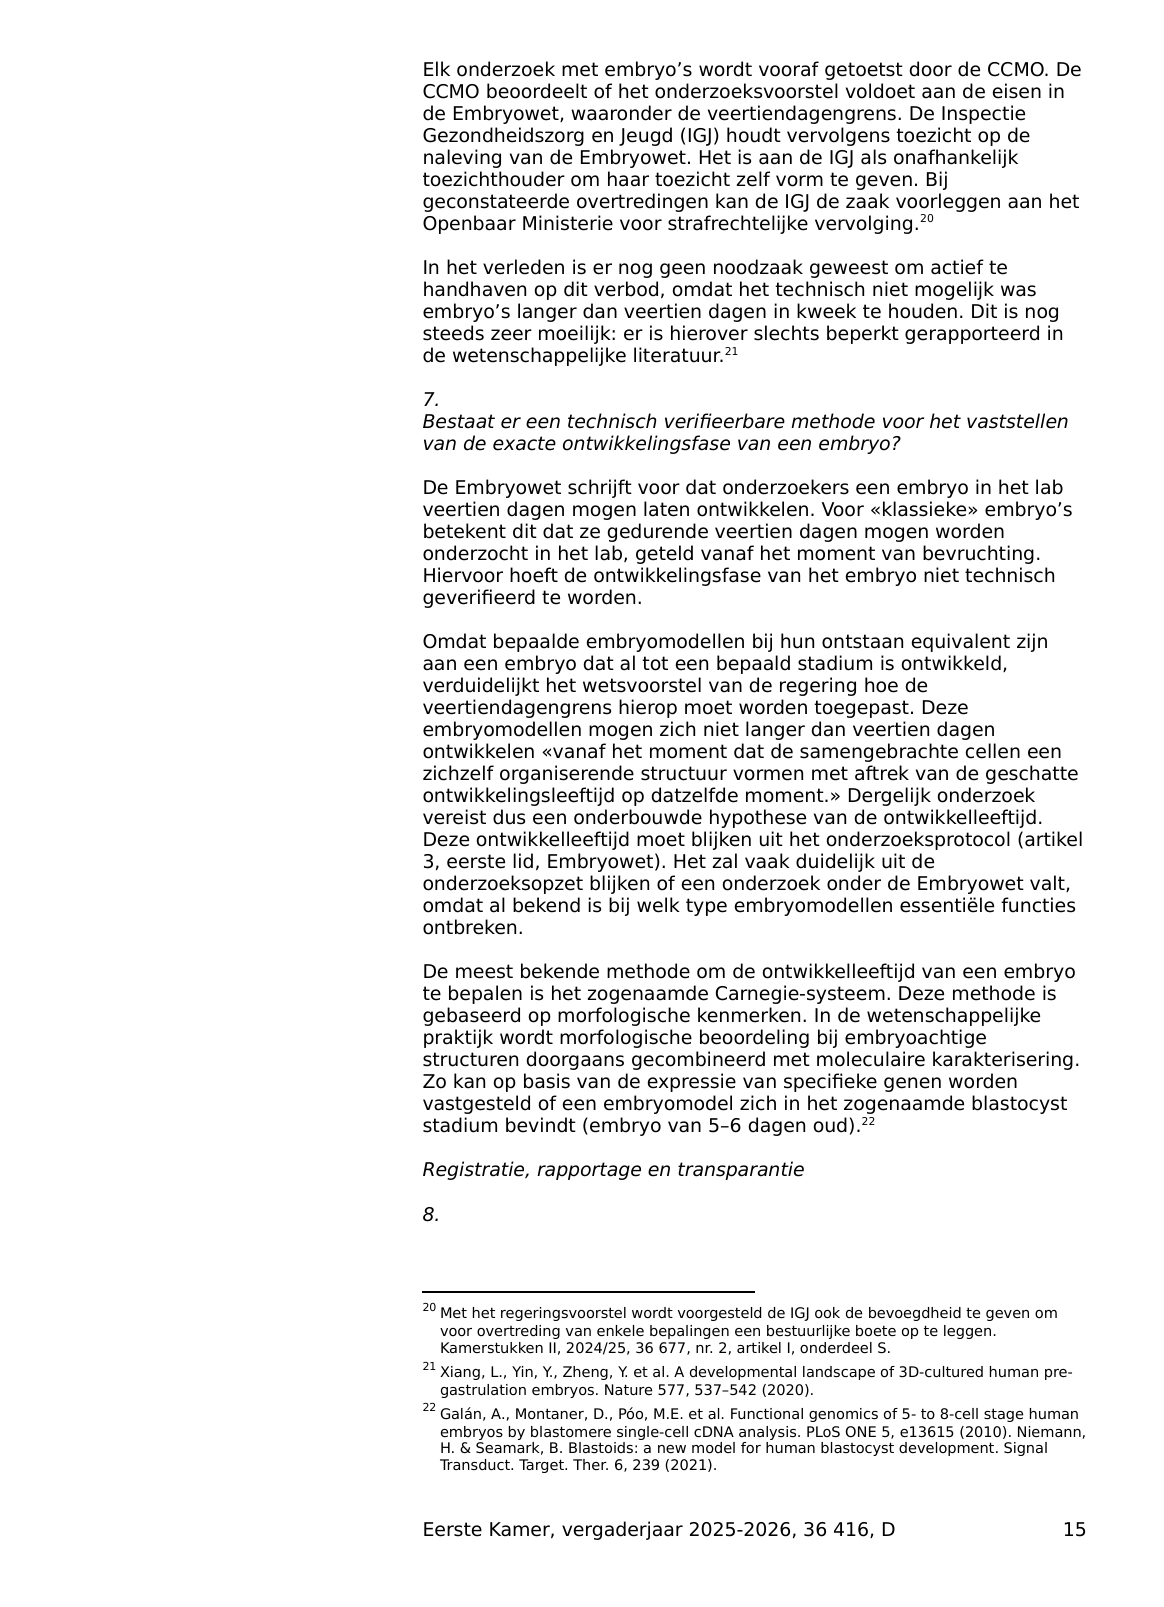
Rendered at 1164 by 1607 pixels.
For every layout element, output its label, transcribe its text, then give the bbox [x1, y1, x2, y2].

text Xiang, L., Yin, Y., Zheng, Y. et al. A developmental landscape of 3D-cultured human pre-gastrulation embryos. Nature 577, 537–542 (2020). [422, 1360, 1087, 1399]
text Elk onderzoek met embryo’s wordt vooraf getoetst door de CCMO. De CCMO beoordeelt of het onderzoeksvoorstel voldoet aan de eisen in de Embryowet, waaronder de veertiendagengrens. De Inspectie Gezondheidszorg en Jeugd (IGJ) houdt vervolgens toezicht op de naleving van de Embryowet. Het is aan de IGJ als onafhankelijk toezichthouder om haar toezicht zelf vorm te geven. Bij geconstateerde overtredingen kan de IGJ de zaak voorleggen aan het Openbaar Ministerie voor strafrechtelijke vervolging. [422, 59, 1087, 235]
text Bestaat er een technisch verifieerbare methode voor het vaststellen van de exacte ontwikkelingsfase van een embryo? [422, 411, 1087, 455]
text 7. [422, 389, 1087, 411]
text 8. [422, 1203, 1087, 1225]
text Omdat bepaalde embryomodellen bij hun ontstaan equivalent zijn aan een embryo dat al tot een bepaald stadium is ontwikkeld, verduidelijkt het wetsvoorstel van de regering hoe de veertiendagengrens hierop moet worden toegepast. Deze embryomodellen mogen zich niet langer dan veertien dagen ontwikkelen «vanaf het moment dat de samengebrachte cellen een zichzelf organiserende structuur vormen met aftrek van de geschatte ontwikkelingsleeftijd op datzelfde moment.» Dergelijk onderzoek vereist dus een onderbouwde hypothese van de ontwikkelleeftijd. Deze ontwikkelleeftijd moet blijken uit het onderzoeksprotocol (artikel 3, eerste lid, Embryowet). Het zal vaak duidelijk uit de onderzoeksopzet blijken of een onderzoek onder de Embryowet valt, omdat al bekend is bij welk type embryomodellen essentiële functies ontbreken. [422, 631, 1087, 939]
text De Embryowet schrijft voor dat onderzoekers een embryo in het lab veertien dagen mogen laten ontwikkelen. Voor «klassieke» embryo’s betekent dit dat ze gedurende veertien dagen mogen worden onderzocht in het lab, geteld vanaf het moment van bevruchting. Hiervoor hoeft de ontwikkelingsfase van het embryo niet technisch geverifieerd te worden. [422, 477, 1087, 609]
text In het verleden is er nog geen noodzaak geweest om actief te handhaven op dit verbod, omdat het technisch niet mogelijk was embryo’s langer dan veertien dagen in kweek te houden. Dit is nog steeds zeer moeilijk: er is hierover slechts beperkt gerapporteerd in de wetenschappelijke literatuur. [422, 257, 1087, 367]
text De meest bekende methode om de ontwikkelleeftijd van een embryo te bepalen is het zogenaamde Carnegie-systeem. Deze methode is gebaseerd op morfologische kenmerken. In de wetenschappelijke praktijk wordt morfologische beoordeling bij embryoachtige structuren doorgaans gecombineerd met moleculaire karakterisering. Zo kan op basis van de expressie van specifieke genen worden vastgesteld of een embryomodel zich in het zogenaamde blastocyst stadium bevindt (embryo van 5–6 dagen oud). [422, 961, 1087, 1137]
subtitle Registratie, rapportage en transparantie [422, 1159, 1087, 1181]
text Met het regeringsvoorstel wordt voorgesteld de IGJ ook de bevoegdheid te geven om voor overtreding van enkele bepalingen een bestuurlijke boete op te leggen. Kamerstukken II, 2024/25, 36 677, nr. 2, artikel I, onderdeel S. [422, 1301, 1087, 1357]
text Galán, A., Montaner, D., Póo, M.E. et al. Functional genomics of 5- to 8-cell stage human embryos by blastomere single-cell cDNA analysis. PLoS ONE 5, e13615 (2010). Niemann, H. & Seamark, B. Blastoids: a new model for human blastocyst development. Signal Transduct. Target. Ther. 6, 239 (2021). [422, 1402, 1087, 1474]
